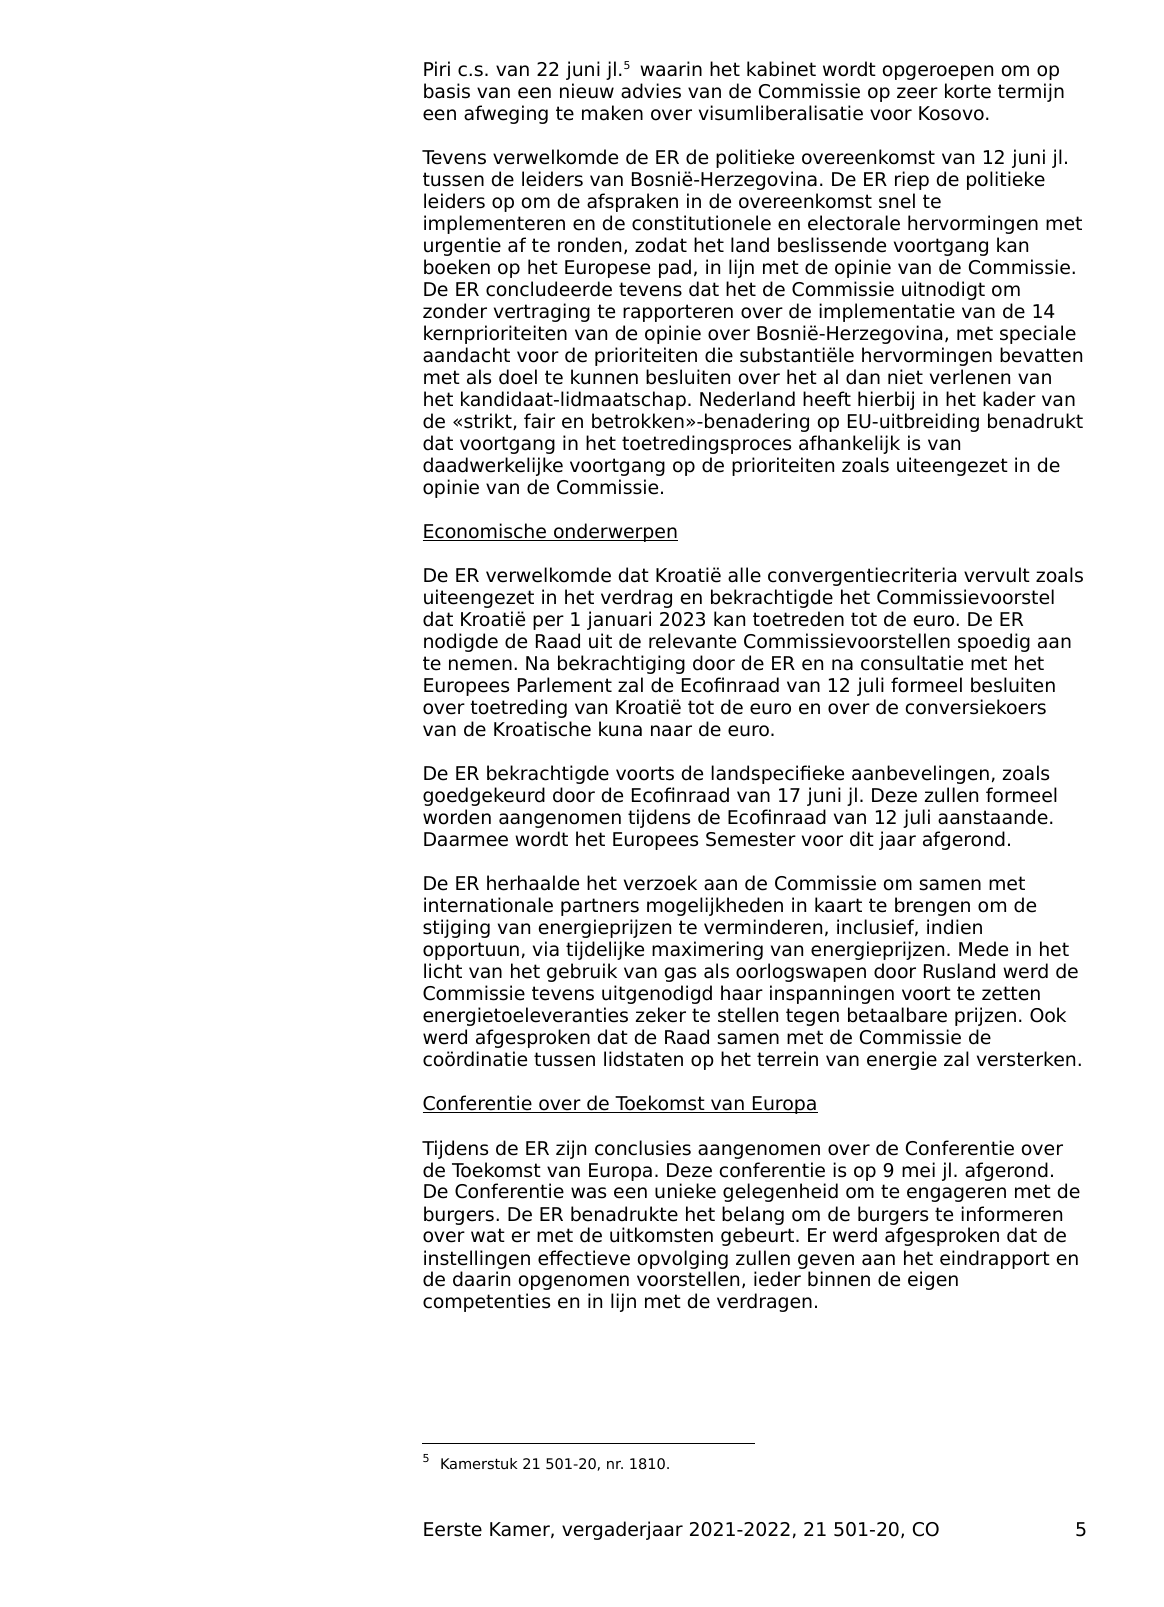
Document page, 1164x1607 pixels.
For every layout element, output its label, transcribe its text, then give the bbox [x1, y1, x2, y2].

text Piri c.s. van 22 juni jl. waarin het kabinet wordt opgeroepen om op basis van een nieuw advies van de Commissie op zeer korte termijn een afweging te maken over visumliberalisatie voor Kosovo. [422, 59, 1087, 125]
text Tevens verwelkomde de ER de politieke overeenkomst van 12 juni jl. tussen de leiders van Bosnië-Herzegovina. De ER riep de politieke leiders op om de afspraken in de overeenkomst snel te implementeren en de constitutionele en electorale hervormingen met urgentie af te ronden, zodat het land beslissende voortgang kan boeken op het Europese pad, in lijn met de opinie van de Commissie. De ER concludeerde tevens dat het de Commissie uitnodigt om zonder vertraging te rapporteren over de implementatie van de 14 kernprioriteiten van de opinie over Bosnië-Herzegovina, met speciale aandacht voor de prioriteiten die substantiële hervormingen bevatten met als doel te kunnen besluiten over het al dan niet verlenen van het kandidaat-lidmaatschap. Nederland heeft hierbij in het kader van de «strikt, fair en betrokken»-benadering op EU-uitbreiding benadrukt dat voortgang in het toetredingsproces afhankelijk is van daadwerkelijke voortgang op de prioriteiten zoals uiteengezet in de opinie van de Commissie. [422, 147, 1087, 499]
text Kamerstuk 21 501-20, nr. 1810. [422, 1452, 1087, 1474]
subtitle Conferentie over de Toekomst van Europa [422, 1093, 1087, 1115]
subtitle Economische onderwerpen [422, 521, 1087, 543]
text De ER herhaalde het verzoek aan de Commissie om samen met internationale partners mogelijkheden in kaart te brengen om de stijging van energieprijzen te verminderen, inclusief, indien opportuun, via tijdelijke maximering van energieprijzen. Mede in het licht van het gebruik van gas als oorlogswapen door Rusland werd de Commissie tevens uitgenodigd haar inspanningen voort te zetten energietoeleveranties zeker te stellen tegen betaalbare prijzen. Ook werd afgesproken dat de Raad samen met de Commissie de coördinatie tussen lidstaten op het terrein van energie zal versterken. [422, 873, 1087, 1071]
text De ER bekrachtigde voorts de landspecifieke aanbevelingen, zoals goedgekeurd door de Ecofinraad van 17 juni jl. Deze zullen formeel worden aangenomen tijdens de Ecofinraad van 12 juli aanstaande. Daarmee wordt het Europees Semester voor dit jaar afgerond. [422, 763, 1087, 851]
text Tijdens de ER zijn conclusies aangenomen over de Conferentie over de Toekomst van Europa. Deze conferentie is op 9 mei jl. afgerond. De Conferentie was een unieke gelegenheid om te engageren met de burgers. De ER benadrukte het belang om de burgers te informeren over wat er met de uitkomsten gebeurt. Er werd afgesproken dat de instellingen effectieve opvolging zullen geven aan het eindrapport en de daarin opgenomen voorstellen, ieder binnen de eigen competenties en in lijn met de verdragen. [422, 1137, 1087, 1313]
text De ER verwelkomde dat Kroatië alle convergentiecriteria vervult zoals uiteengezet in het verdrag en bekrachtigde het Commissievoorstel dat Kroatië per 1 januari 2023 kan toetreden tot de euro. De ER nodigde de Raad uit de relevante Commissievoorstellen spoedig aan te nemen. Na bekrachtiging door de ER en na consultatie met het Europees Parlement zal de Ecofinraad van 12 juli formeel besluiten over toetreding van Kroatië tot de euro en over de conversiekoers van de Kroatische kuna naar de euro. [422, 565, 1087, 741]
